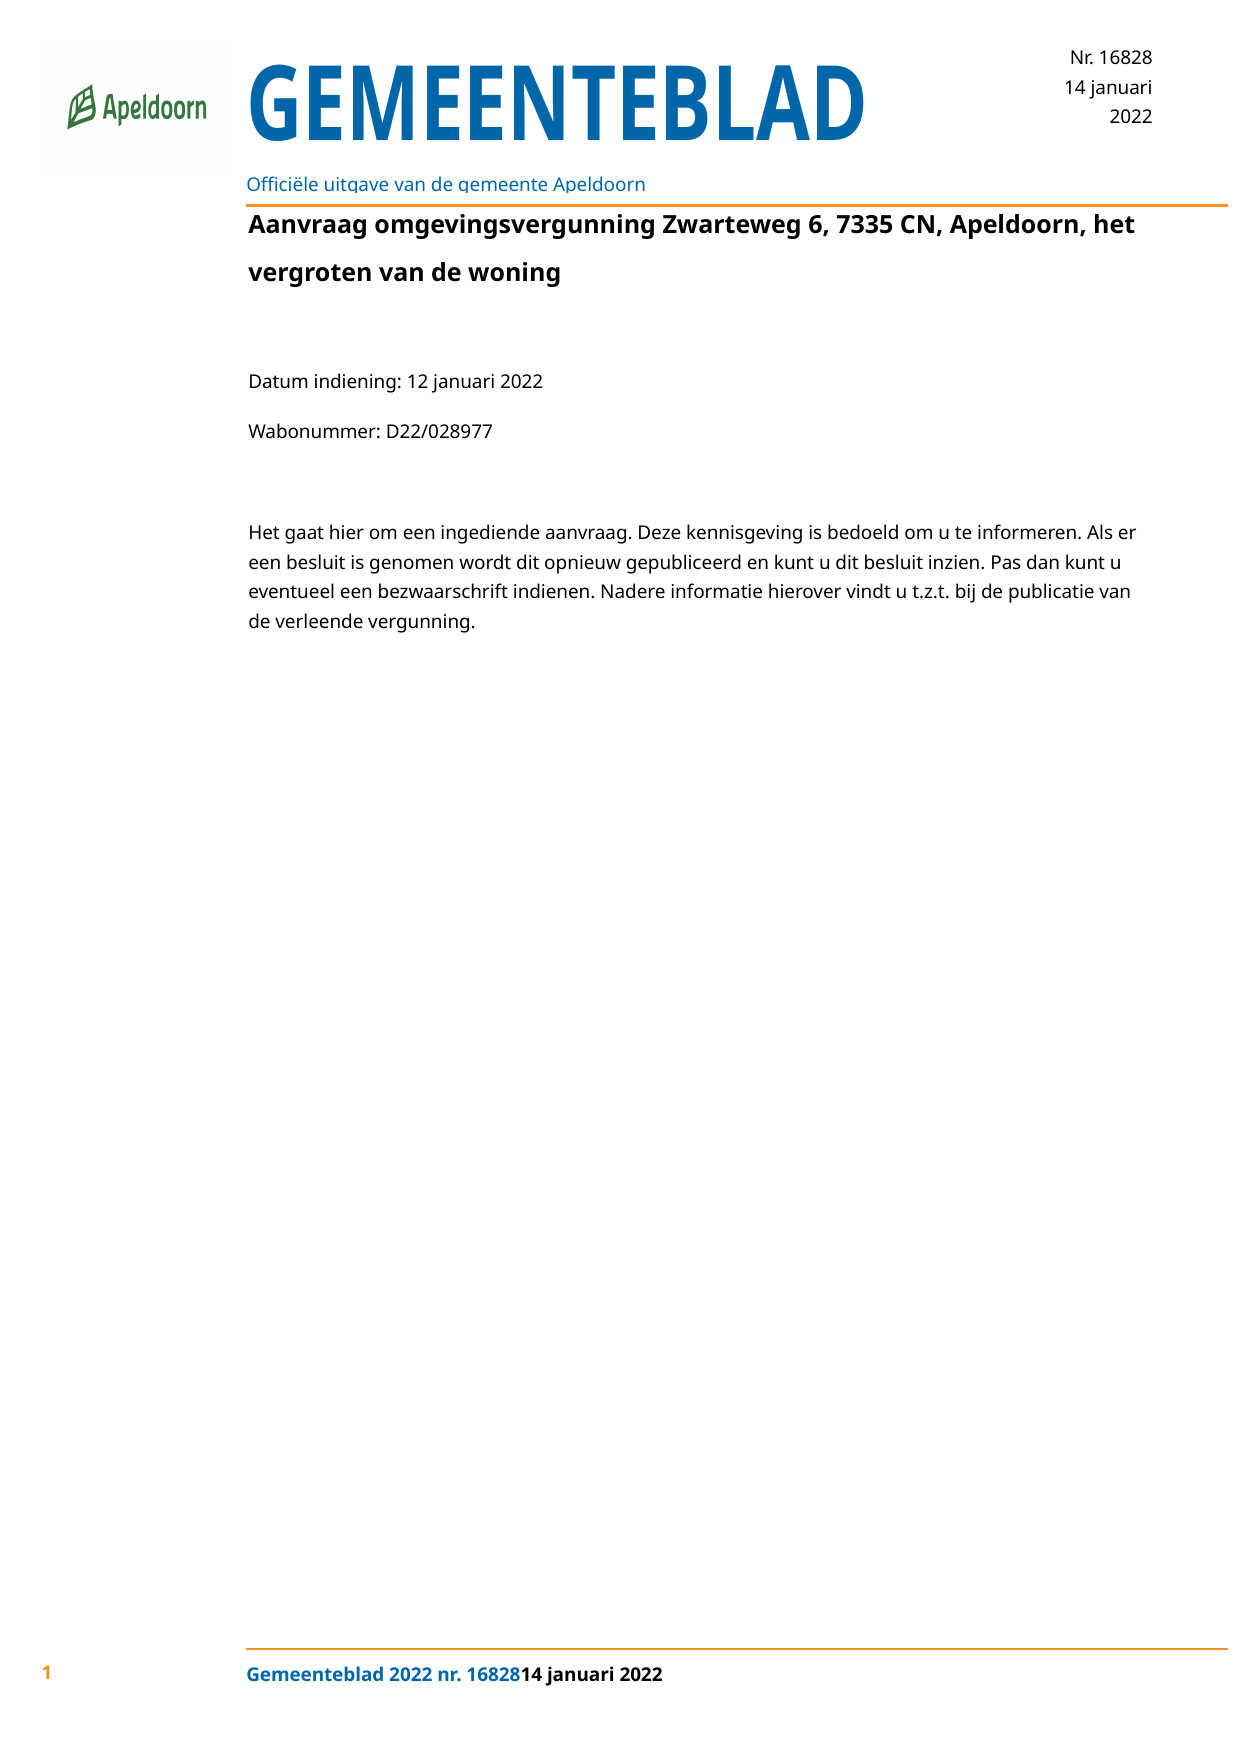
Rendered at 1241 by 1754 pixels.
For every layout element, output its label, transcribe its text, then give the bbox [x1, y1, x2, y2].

text Het gaat hier om een ingediende aanvraag. Deze kennisgeving is bedoeld om u te informeren. Als er een besluit is genomen wordt dit opnieuw gepubliceerd en kunt u dit besluit inzien. Pas dan kunt u eventueel een bezwaarschrift indienen. Nadere informatie hierover vindt u t.z.t. bij de publicatie van de verleende vergunning. [248, 519, 1152, 634]
picture [41, 47, 231, 172]
text Datum indiening: 12 januari 2022 [248, 368, 1152, 394]
text Aanvraag omgevingsvergunning Zwarteweg 6, 7335 CN, Apeldoorn, het vergroten van de woning [248, 207, 1152, 288]
text Wabonummer: D22/028977 [248, 419, 1152, 444]
